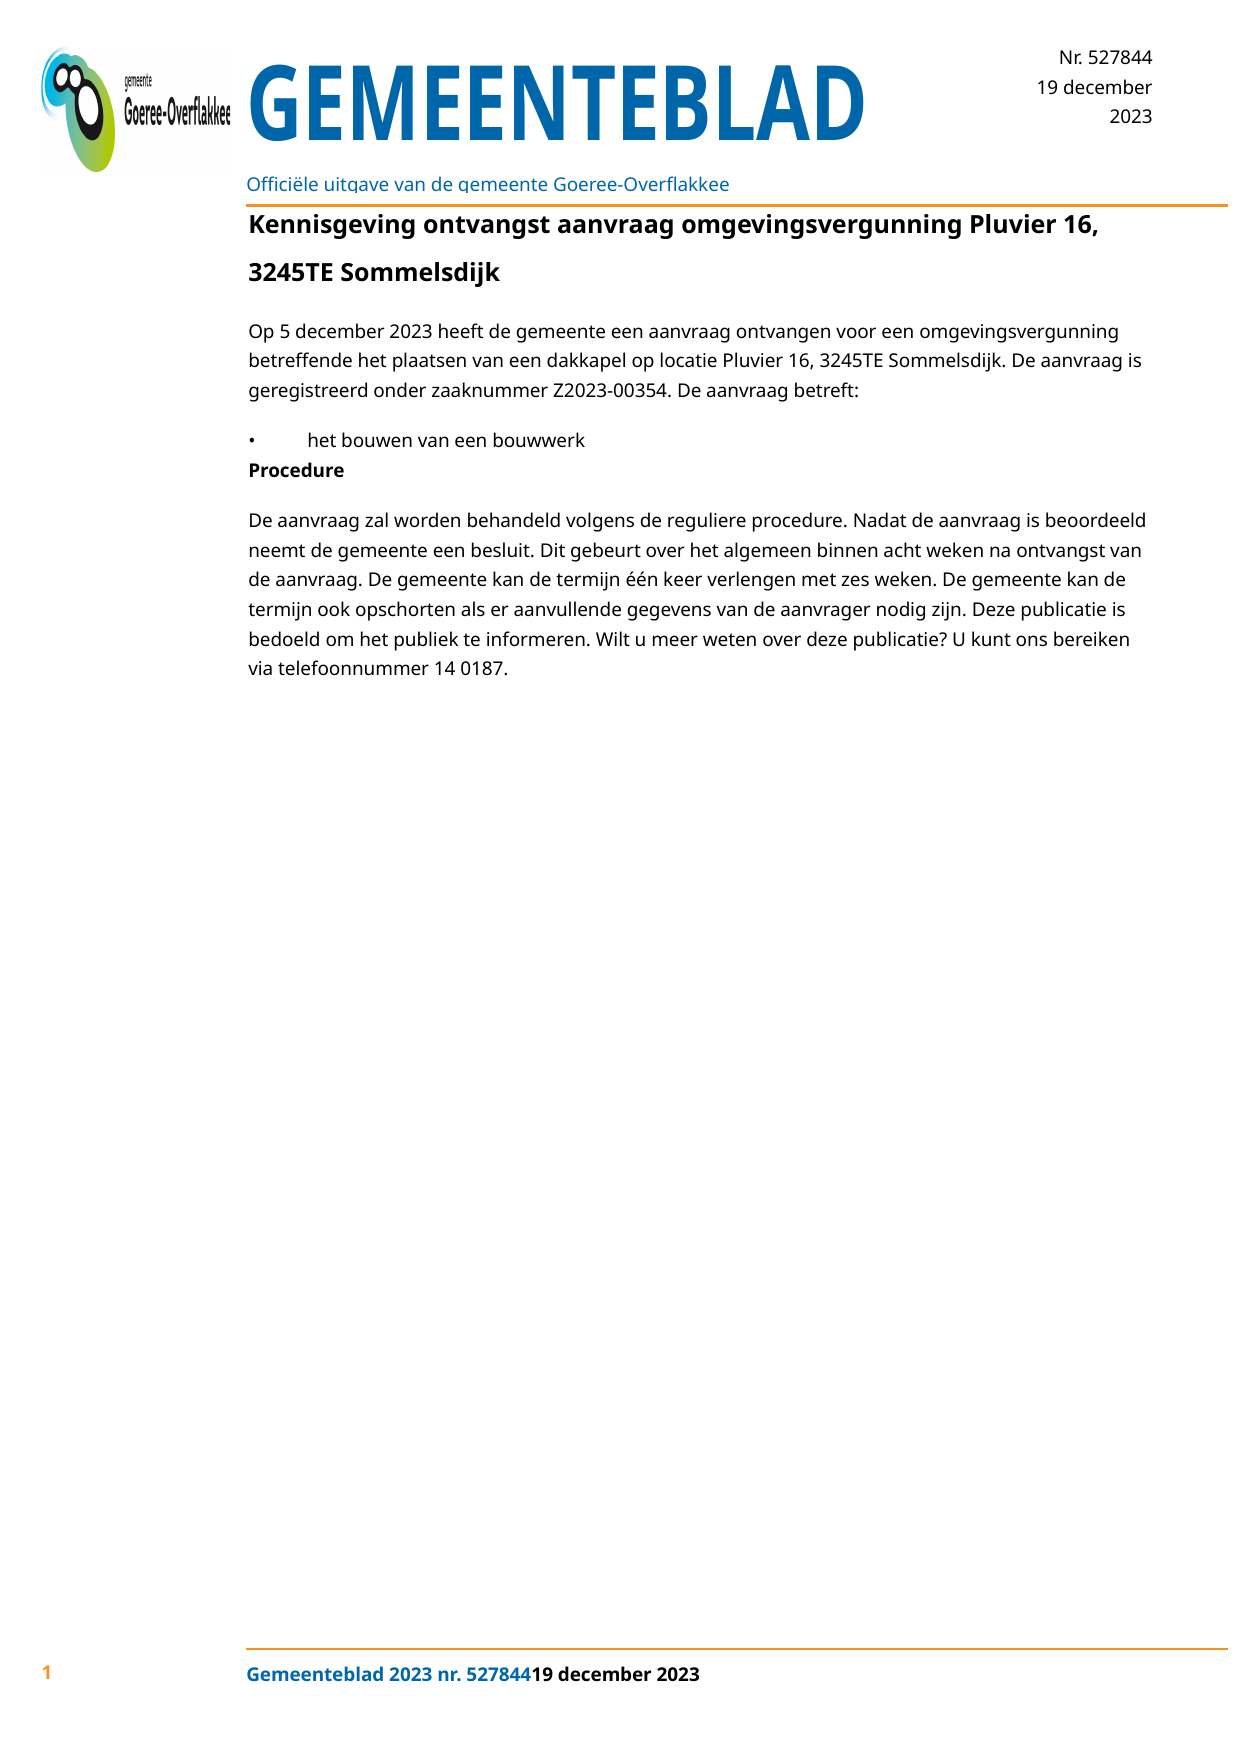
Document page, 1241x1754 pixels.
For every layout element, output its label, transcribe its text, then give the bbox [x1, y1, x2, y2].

text Op 5 december 2023 heeft de gemeente een aanvraag ontvangen voor een omgevingsvergunning betreffende het plaatsen van een dakkapel op locatie Pluvier 16, 3245TE Sommelsdijk. De aanvraag is geregistreerd onder zaaknummer Z2023-00354. De aanvraag betreft: [248, 318, 1152, 403]
text Procedure [248, 457, 1152, 483]
text De aanvraag zal worden behandeld volgens de reguliere procedure. Nadat de aanvraag is beoordeeld neemt de gemeente een besluit. Dit gebeurt over het algemeen binnen acht weken na ontvangst van de aanvraag. De gemeente kan de termijn één keer verlengen met zes weken. De gemeente kan de termijn ook opschorten als er aanvullende gegevens van de aanvrager nodig zijn. Deze publicatie is bedoeld om het publiek te informeren. Wilt u meer weten over deze publicatie? U kunt ons bereiken via telefoonnummer 14 0187. [248, 507, 1152, 681]
text Kennisgeving ontvangst aanvraag omgevingsvergunning Pluvier 16, 3245TE Sommelsdijk [248, 207, 1152, 288]
list het bouwen van een bouwwerk [248, 427, 1152, 453]
picture [41, 47, 231, 172]
